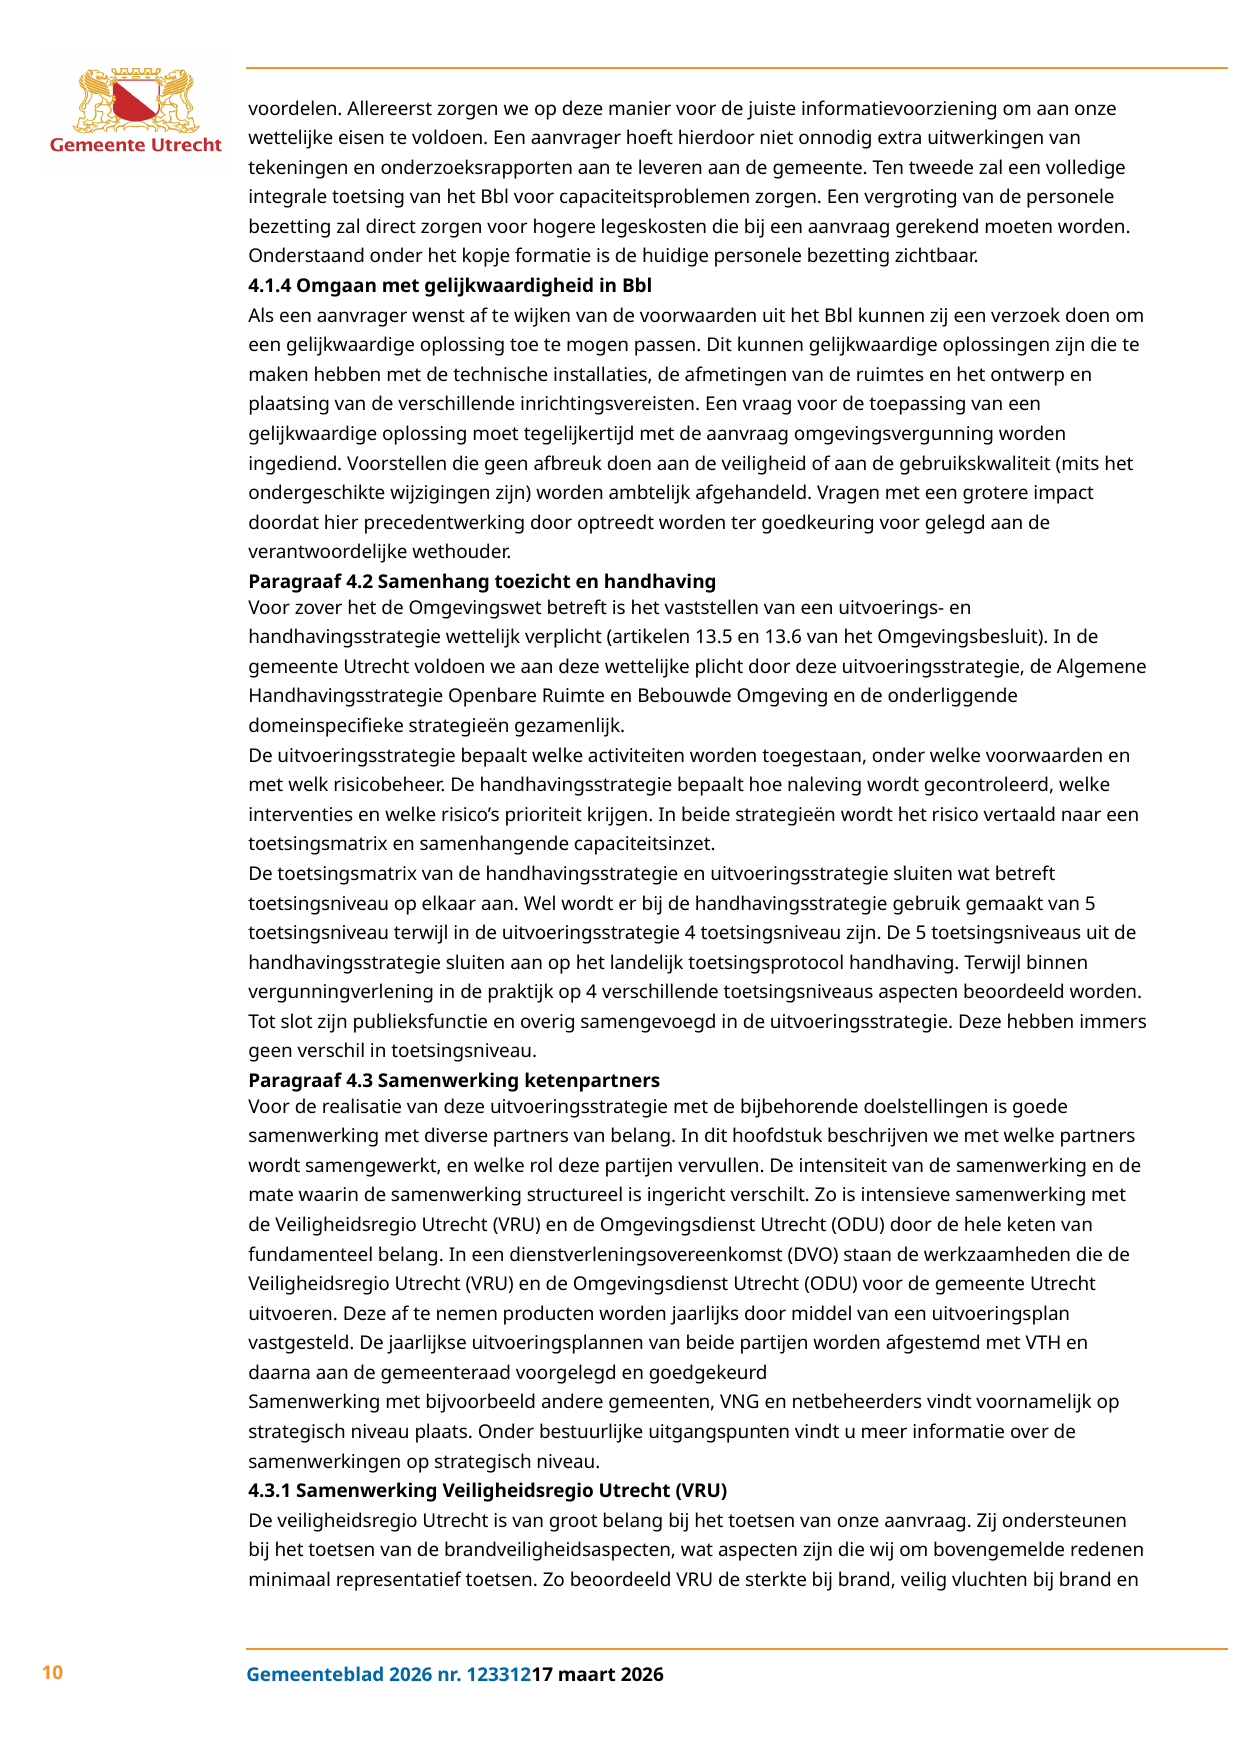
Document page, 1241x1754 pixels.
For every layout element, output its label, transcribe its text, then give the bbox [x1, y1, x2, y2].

text De toetsingsmatrix van de handhavingsstrategie en uitvoeringsstrategie sluiten wat betreft toetsingsniveau op elkaar aan. Wel wordt er bij de handhavingsstrategie gebruik gemaakt van 5 toetsingsniveau terwijl in de uitvoeringsstrategie 4 toetsingsniveau zijn. De 5 toetsingsniveaus uit de handhavingsstrategie sluiten aan op het landelijk toetsingsprotocol handhaving. Terwijl binnen vergunningverlening in de praktijk op 4 verschillende toetsingsniveaus aspecten beoordeeld worden. Tot slot zijn publieksfunctie en overig samengevoegd in de uitvoeringsstrategie. Deze hebben immers geen verschil in toetsingsniveau. [248, 860, 1152, 1063]
text De uitvoeringsstrategie bepaalt welke activiteiten worden toegestaan, onder welke voorwaarden en met welk risicobeheer. De handhavingsstrategie bepaalt hoe naleving wordt gecontroleerd, welke interventies en welke risico’s prioriteit krijgen. In beide strategieën wordt het risico vertaald naar een toetsingsmatrix en samenhangende capaciteitsinzet. [248, 742, 1152, 856]
text De veiligheidsregio Utrecht is van groot belang bij het toetsen van onze aanvraag. Zij ondersteunen bij het toetsen van de brandveiligheidsaspecten, wat aspecten zijn die wij om bovengemelde redenen minimaal representatief toetsen. Zo beoordeeld VRU de sterkte bij brand, veilig vluchten bij brand en [248, 1507, 1152, 1592]
text Voor de realisatie van deze uitvoeringsstrategie met de bijbehorende doelstellingen is goede samenwerking met diverse partners van belang. In dit hoofdstuk beschrijven we met welke partners wordt samengewerkt, en welke rol deze partijen vervullen. De intensiteit van de samenwerking en de mate waarin de samenwerking structureel is ingericht verschilt. Zo is intensieve samenwerking met de Veiligheidsregio Utrecht (VRU) en de Omgevingsdienst Utrecht (ODU) door de hele keten van fundamenteel belang. In een dienstverleningsovereenkomst (DVO) staan de werkzaamheden die de Veiligheidsregio Utrecht (VRU) en de Omgevingsdienst Utrecht (ODU) voor de gemeente Utrecht uitvoeren. Deze af te nemen producten worden jaarlijks door middel van een uitvoeringsplan vastgesteld. De jaarlijkse uitvoeringsplannen van beide partijen worden afgestemd met VTH en daarna aan de gemeenteraad voorgelegd en goedgekeurd [248, 1093, 1152, 1385]
text voordelen. Allereerst zorgen we op deze manier voor de juiste informatievoorziening om aan onze wettelijke eisen te voldoen. Een aanvrager hoeft hierdoor niet onnodig extra uitwerkingen van tekeningen en onderzoeksrapporten aan te leveren aan de gemeente. Ten tweede zal een volledige integrale toetsing van het Bbl voor capaciteitsproblemen zorgen. Een vergroting van de personele bezetting zal direct zorgen voor hogere legeskosten die bij een aanvraag gerekend moeten worden. Onderstaand onder het kopje formatie is de huidige personele bezetting zichtbaar. [248, 95, 1152, 268]
text 4.1.4 Omgaan met gelijkwaardigheid in Bbl [248, 272, 1152, 298]
text Voor zover het de Omgevingswet betreft is het vaststellen van een uitvoerings- en handhavingsstrategie wettelijk verplicht (artikelen 13.5 en 13.6 van het Omgevingsbesluit). In de gemeente Utrecht voldoen we aan deze wettelijke plicht door deze uitvoeringsstrategie, de Algemene Handhavingsstrategie Openbare Ruimte en Bebouwde Omgeving en de onderliggende domeinspecifieke strategieën gezamenlijk. [248, 594, 1152, 738]
text 4.3.1 Samenwerking Veiligheidsregio Utrecht (VRU) [248, 1477, 1152, 1503]
text Als een aanvrager wenst af te wijken van de voorwaarden uit het Bbl kunnen zij een verzoek doen om een gelijkwaardige oplossing toe te mogen passen. Dit kunnen gelijkwaardige oplossingen zijn die te maken hebben met de technische installaties, de afmetingen van de ruimtes en het ontwerp en plaatsing van de verschillende inrichtingsvereisten. Een vraag voor de toepassing van een gelijkwaardige oplossing moet tegelijkertijd met de aanvraag omgevingsvergunning worden ingediend. Voorstellen die geen afbreuk doen aan de veiligheid of aan de gebruikskwaliteit (mits het ondergeschikte wijzigingen zijn) worden ambtelijk afgehandeld. Vragen met een grotere impact doordat hier precedentwerking door optreedt worden ter goedkeuring voor gelegd aan de verantwoordelijke wethouder. [248, 302, 1152, 564]
text Samenwerking met bijvoorbeeld andere gemeenten, VNG en netbeheerders vindt voornamelijk op strategisch niveau plaats. Onder bestuurlijke uitgangspunten vindt u meer informatie over de samenwerkingen op strategisch niveau. [248, 1389, 1152, 1474]
text Paragraaf 4.2 Samenhang toezicht en handhaving [248, 568, 1152, 594]
text Paragraaf 4.3 Samenwerking ketenpartners [248, 1067, 1152, 1093]
picture [41, 47, 231, 172]
